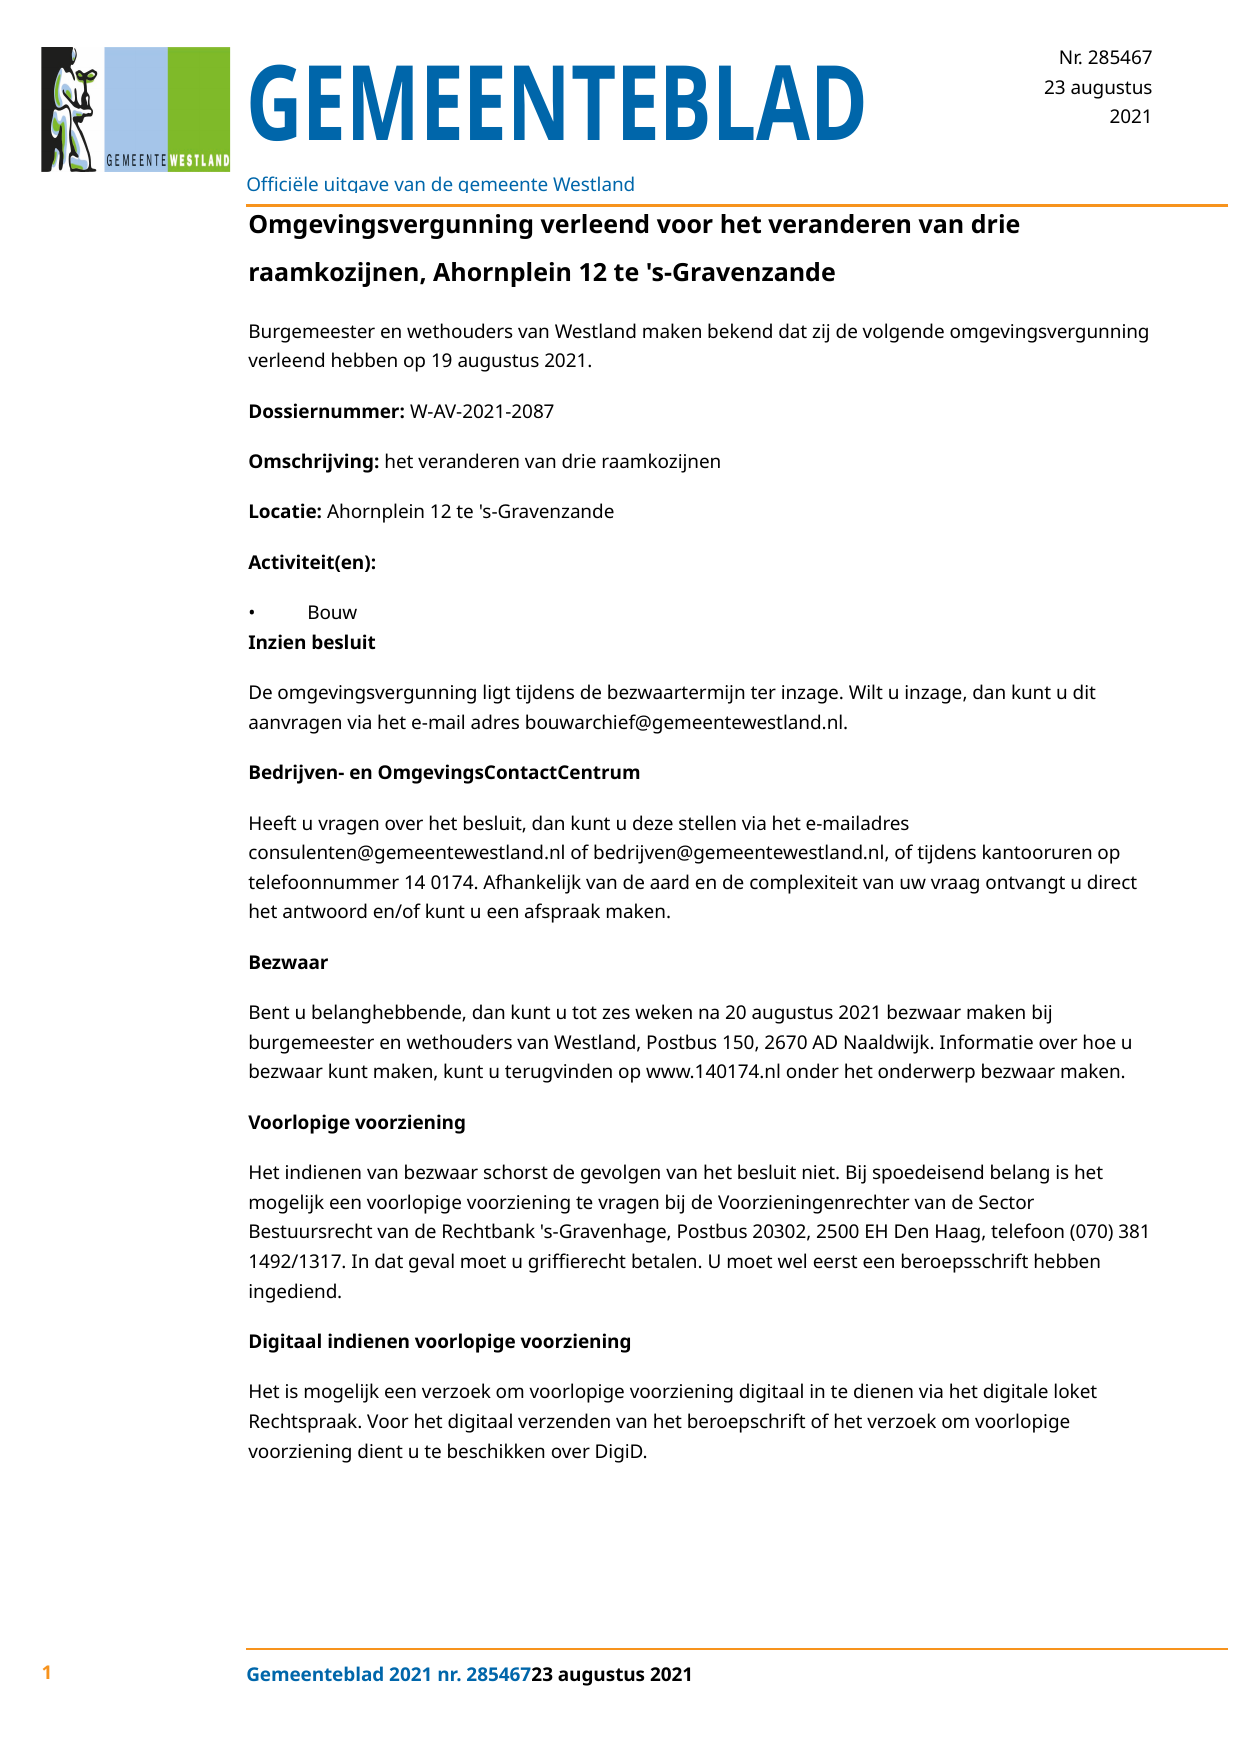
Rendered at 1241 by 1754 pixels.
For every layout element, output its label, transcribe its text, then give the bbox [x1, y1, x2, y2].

text Voorlopige voorziening [248, 1109, 1152, 1135]
text Bezwaar [248, 949, 1152, 975]
text Bedrijven- en OmgevingsContactCentrum [248, 759, 1152, 785]
text Omgevingsvergunning verleend voor het veranderen van drie raamkozijnen, Ahornplein 12 te 's-Gravenzande [248, 207, 1152, 288]
picture [41, 47, 231, 172]
text De omgevingsvergunning ligt tijdens de bezwaartermijn ter inzage. Wilt u inzage, dan kunt u dit aanvragen via het e-mail adres bouwarchief@gemeentewestland.nl. [248, 679, 1152, 735]
text Bent u belanghebbende, dan kunt u tot zes weken na 20 augustus 2021 bezwaar maken bij burgemeester en wethouders van Westland, Postbus 150, 2670 AD Naaldwijk. Informatie over hoe u bezwaar kunt maken, kunt u terugvinden op www.140174.nl onder het onderwerp bezwaar maken. [248, 999, 1152, 1084]
text Activiteit(en): [248, 549, 1152, 575]
text Omschrijving: het veranderen van drie raamkozijnen [248, 448, 1152, 474]
text Dossiernummer: W-AV-2021-2087 [248, 398, 1152, 424]
text Het indienen van bezwaar schorst de gevolgen van het besluit niet. Bij spoedeisend belang is het mogelijk een voorlopige voorziening te vragen bij de Voorzieningenrechter van de Sector Bestuursrecht van de Rechtbank 's-Gravenhage, Postbus 20302, 2500 EH Den Haag, telefoon (070) 381 1492/1317. In dat geval moet u griffierecht betalen. U moet wel eerst een beroepsschrift hebben ingediend. [248, 1159, 1152, 1304]
text Digitaal indienen voorlopige voorziening [248, 1328, 1152, 1354]
text Burgemeester en wethouders van Westland maken bekend dat zij de volgende omgevingsvergunning verleend hebben op 19 augustus 2021. [248, 318, 1152, 373]
text Heeft u vragen over het besluit, dan kunt u deze stellen via het e-mailadres consulenten@gemeentewestland.nl of bedrijven@gemeentewestland.nl, of tijdens kantooruren op telefoonnummer 14 0174. Afhankelijk van de aard en de complexiteit van uw vraag ontvangt u direct het antwoord en/of kunt u een afspraak maken. [248, 810, 1152, 924]
text Inzien besluit [248, 629, 1152, 655]
text Locatie: Ahornplein 12 te 's-Gravenzande [248, 499, 1152, 524]
list Bouw [248, 599, 1152, 625]
text Het is mogelijk een verzoek om voorlopige voorziening digitaal in te dienen via het digitale loket Rechtspraak. Voor het digitaal verzenden van het beroepschrift of het verzoek om voorlopige voorziening dient u te beschikken over DigiD. [248, 1379, 1152, 1464]
